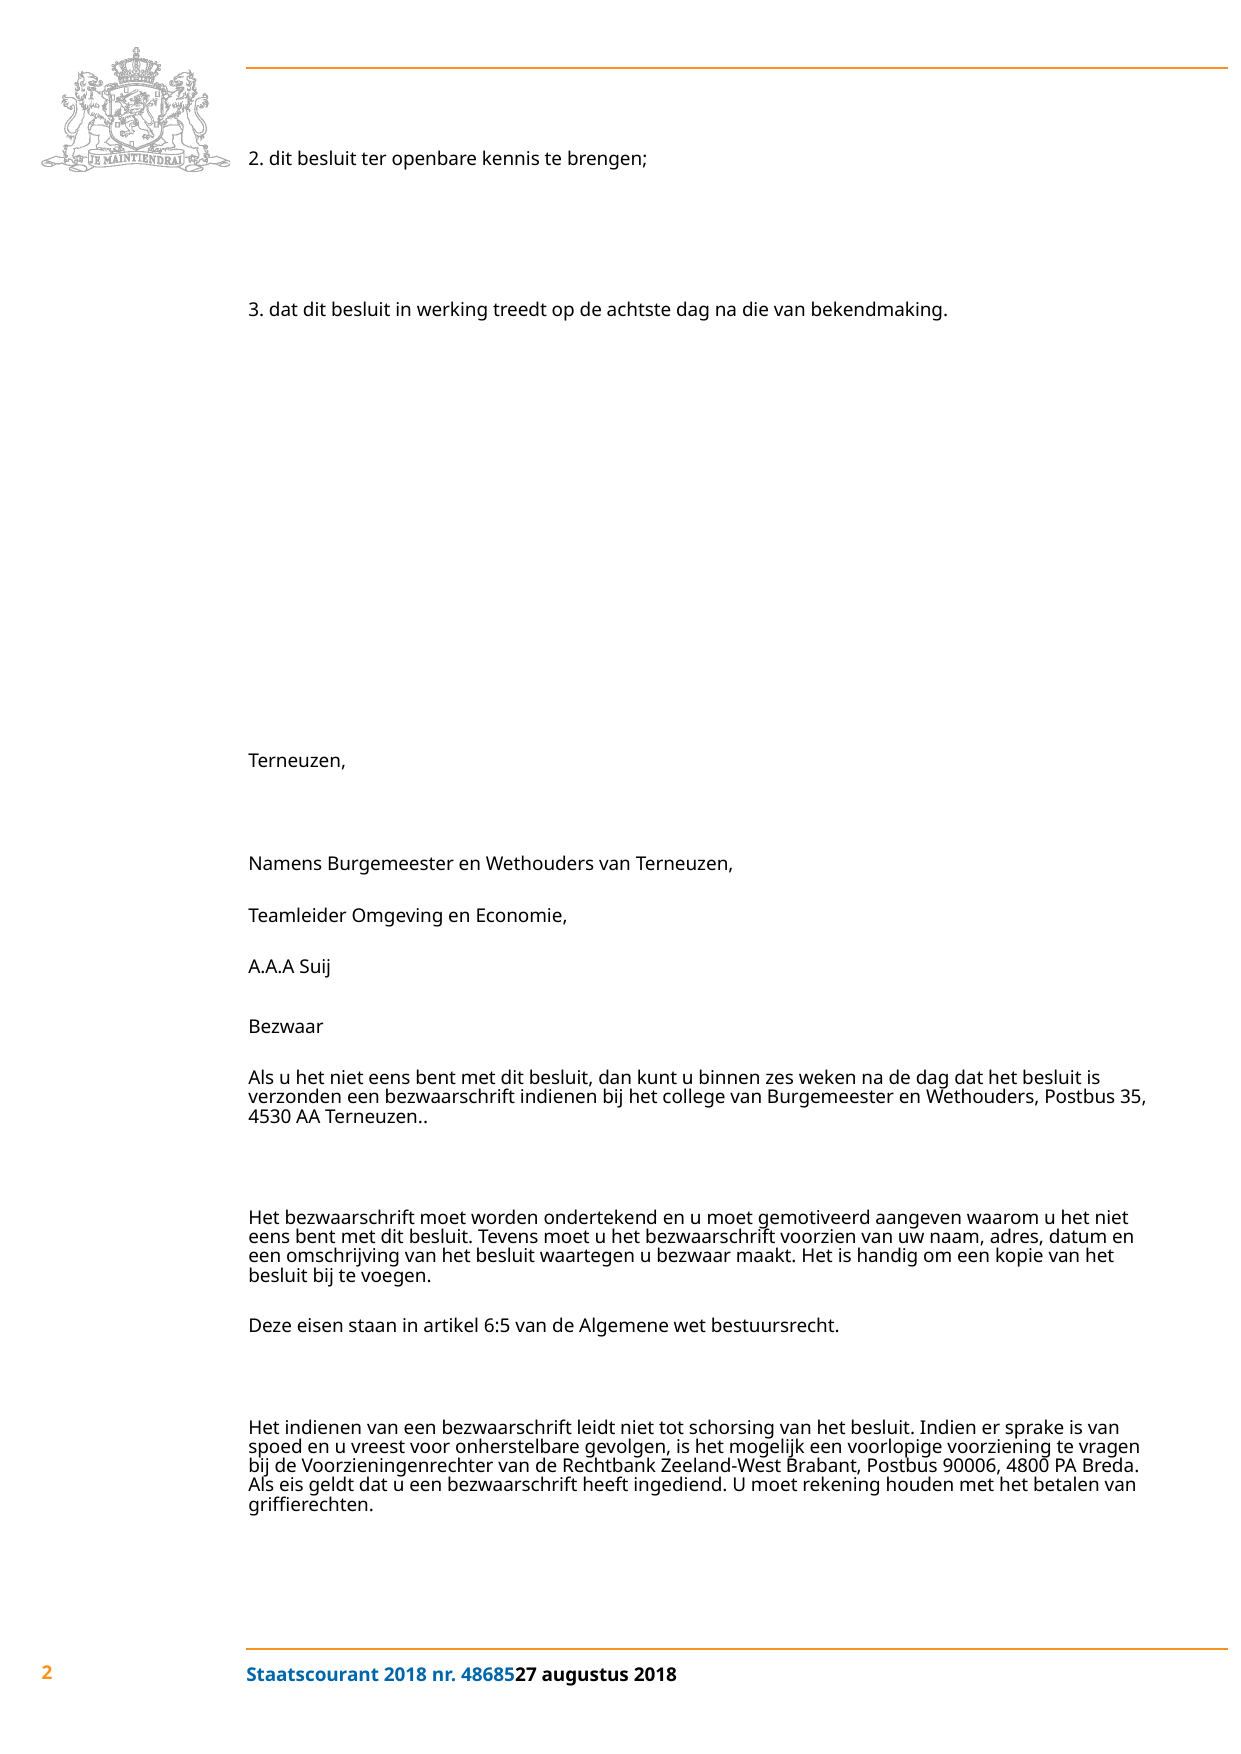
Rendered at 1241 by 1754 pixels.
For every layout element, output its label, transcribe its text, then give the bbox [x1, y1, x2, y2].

text 3. dat dit besluit in werking treedt op de achtste dag na die van bekendmaking. [248, 296, 1152, 322]
text Als u het niet eens bent met dit besluit, dan kunt u binnen zes weken na de dag dat het besluit is verzonden een bezwaarschrift indienen bij het college van Burgemeester en Wethouders, Postbus 35, 4530 AA Terneuzen.. [248, 1069, 1152, 1127]
text Namens Burgemeester en Wethouders van Terneuzen, [248, 851, 1152, 876]
text Deze eisen staan in artikel 6:5 van de Algemene wet bestuursrecht. [248, 1317, 1152, 1337]
text Bezwaar [248, 1018, 1152, 1038]
text Terneuzen, [248, 748, 1152, 773]
text Het indienen van een bezwaarschrift leidt niet tot schorsing van het besluit. Indien er sprake is van spoed en u vreest voor onherstelbare gevolgen, is het mogelijk een voorlopige voorziening te vragen bij de Voorzieningenrechter van de Rechtbank Zeeland-West Brabant, Postbus 90006, 4800 PA Breda. Als eis geldt dat u een bezwaarschrift heeft ingediend. U moet rekening houden met het betalen van griffierechten. [248, 1419, 1152, 1515]
text Teamleider Omgeving en Economie, [248, 902, 1152, 928]
picture [41, 47, 231, 172]
text 2. dit besluit ter openbare kennis te brengen; [248, 145, 1152, 171]
text Het bezwaarschrift moet worden ondertekend en u moet gemotiveerd aangeven waarom u het niet eens bent met dit besluit. Tevens moet u het bezwaarschrift voorzien van uw naam, adres, datum en een omschrijving van het besluit waartegen u bezwaar maakt. Het is handig om een kopie van het besluit bij te voegen. [248, 1209, 1152, 1286]
text A.A.A Suij [248, 953, 1152, 979]
